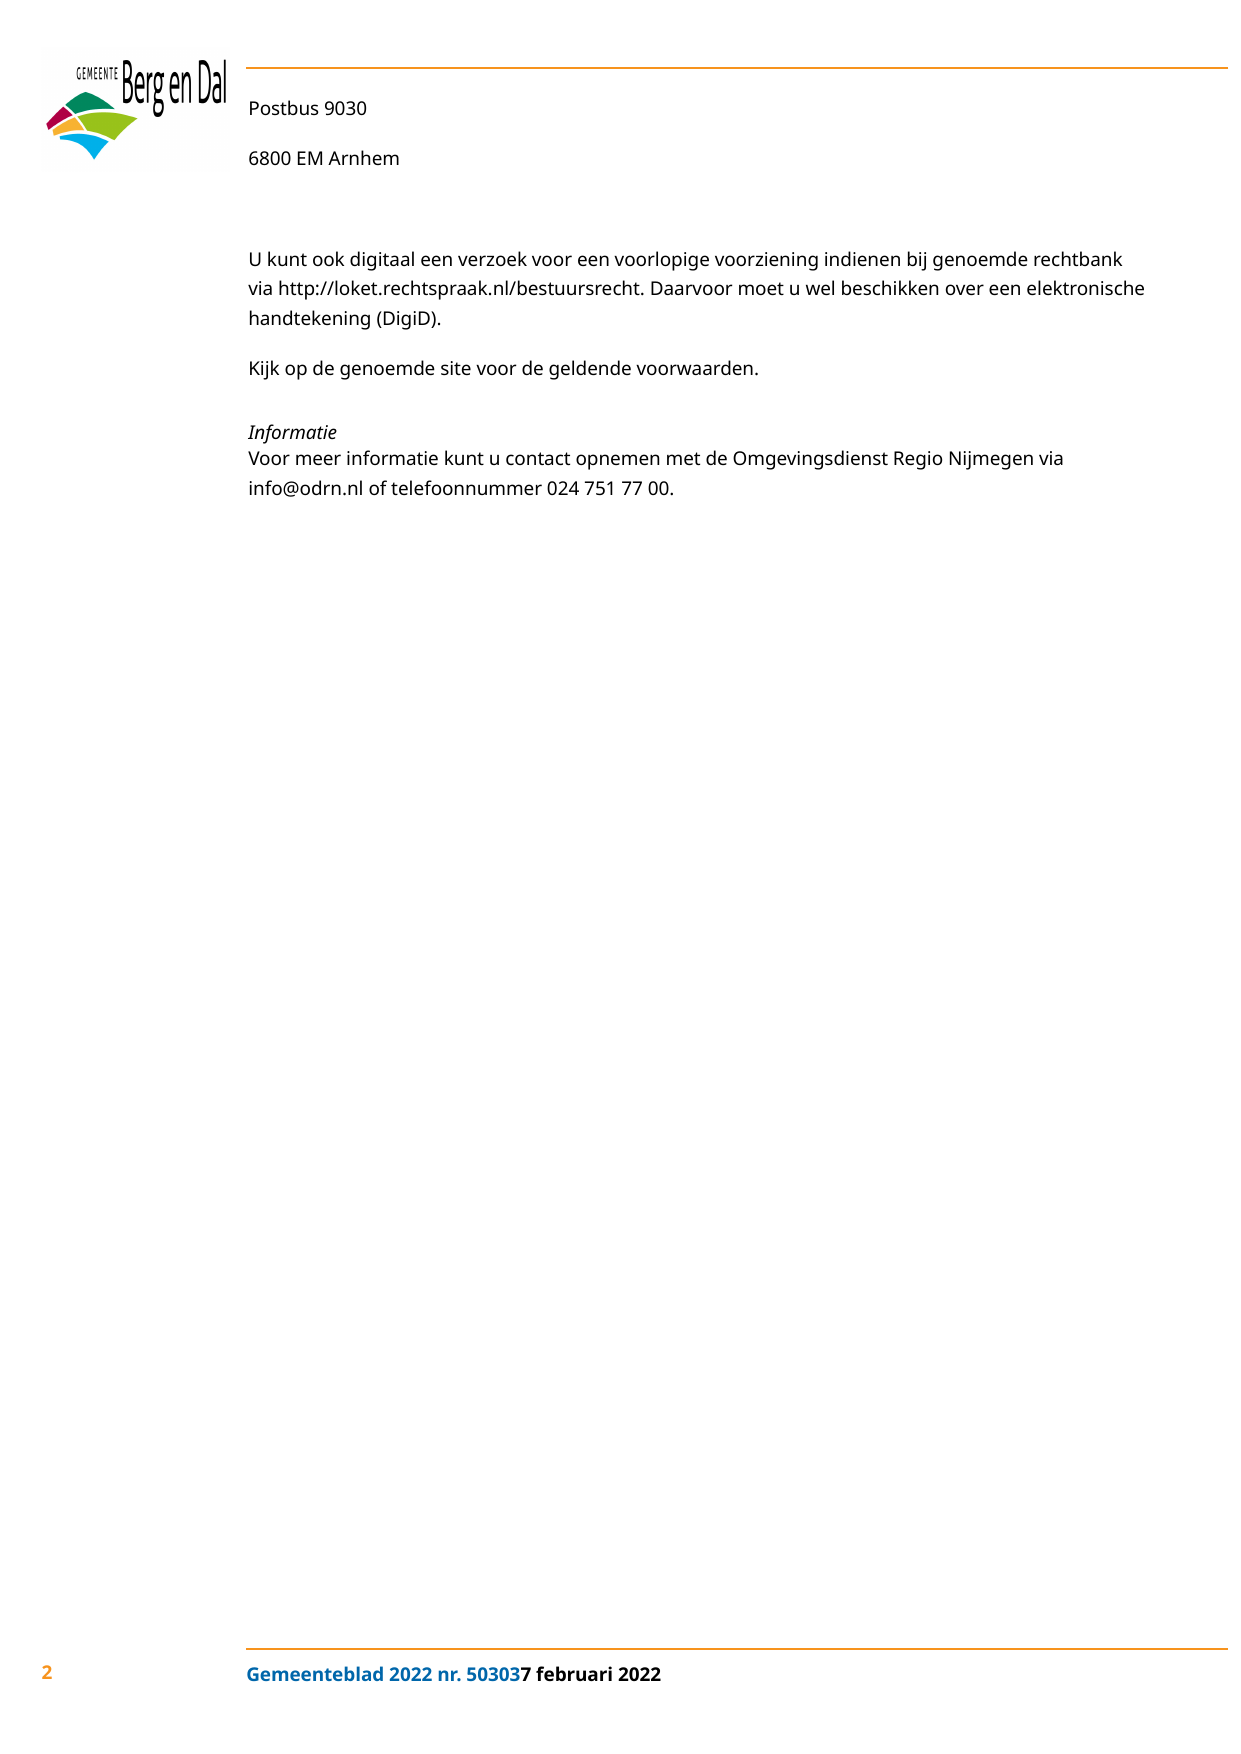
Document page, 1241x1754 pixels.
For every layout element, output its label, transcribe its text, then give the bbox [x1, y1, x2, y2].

text U kunt ook digitaal een verzoek voor een voorlopige voorziening indienen bij genoemde rechtbank via http://loket.rechtspraak.nl/bestuursrecht. Daarvoor moet u wel beschikken over een elektronische handtekening (DigiD). [248, 246, 1152, 331]
text 6800 EM Arnhem [248, 145, 1152, 171]
text Voor meer informatie kunt u contact opnemen met de Omgevingsdienst Regio Nijmegen via info@odrn.nl of telefoonnummer 024 751 77 00. [248, 445, 1152, 501]
text Informatie [248, 419, 1152, 445]
text Postbus 9030 [248, 95, 1152, 121]
text Kijk op de genoemde site voor de geldende voorwaarden. [248, 356, 1152, 381]
picture [41, 47, 231, 172]
